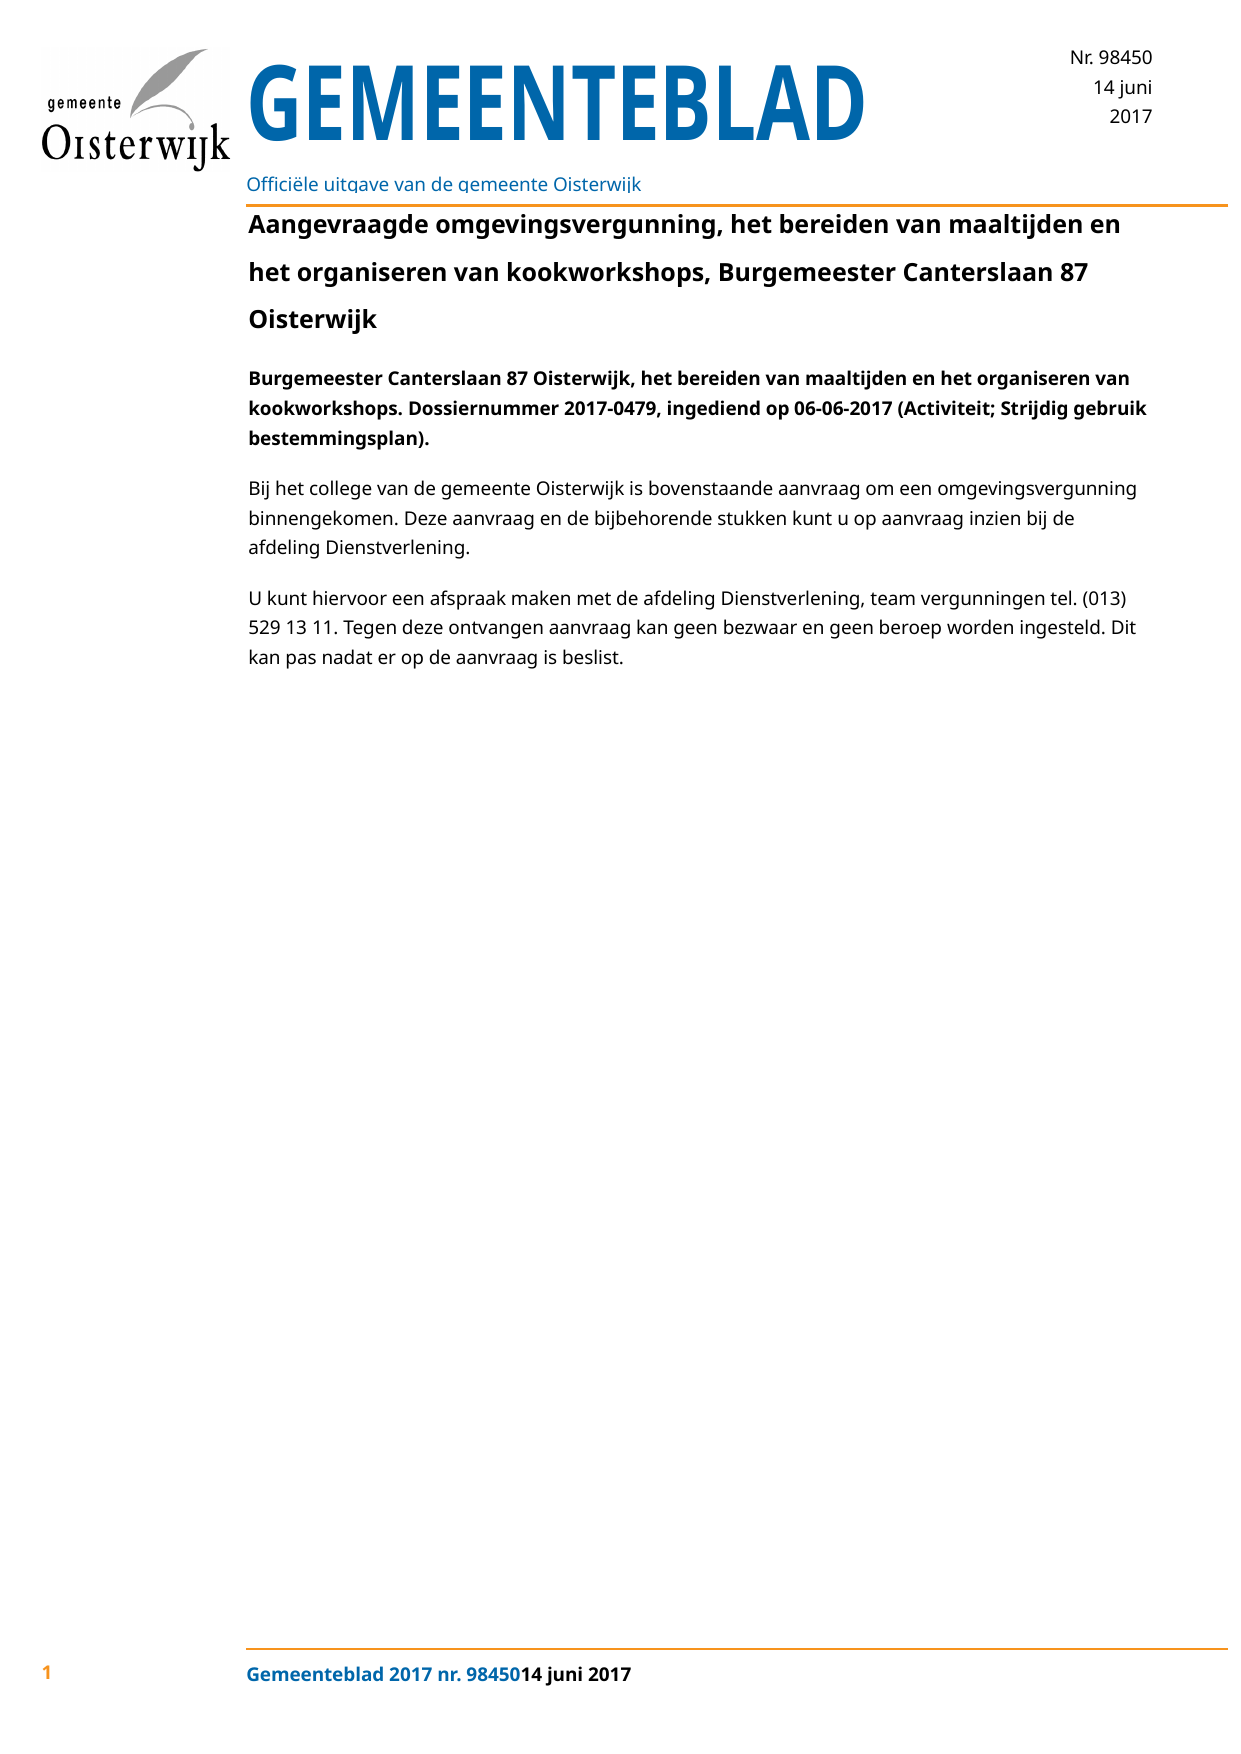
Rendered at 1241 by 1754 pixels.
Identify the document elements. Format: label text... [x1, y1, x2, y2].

picture [41, 47, 231, 172]
text U kunt hiervoor een afspraak maken met de afdeling Dienstverlening, team vergunningen tel. (013) 529 13 11. Tegen deze ontvangen aanvraag kan geen bezwaar en geen beroep worden ingesteld. Dit kan pas nadat er op de aanvraag is beslist. [248, 585, 1152, 669]
text Burgemeester Canterslaan 87 Oisterwijk, het bereiden van maaltijden en het organiseren van kookworkshops. Dossiernummer 2017-0479, ingediend op 06-06-2017 (Activiteit; Strijdig gebruik bestemmingsplan). [248, 366, 1152, 450]
text Bij het college van de gemeente Oisterwijk is bovenstaande aanvraag om een omgevingsvergunning binnengekomen. Deze aanvraag en de bijbehorende stukken kunt u op aanvraag inzien bij de afdeling Dienstverlening. [248, 475, 1152, 560]
text Aangevraagde omgevingsvergunning, het bereiden van maaltijden en het organiseren van kookworkshops, Burgemeester Canterslaan 87 Oisterwijk [248, 207, 1152, 336]
